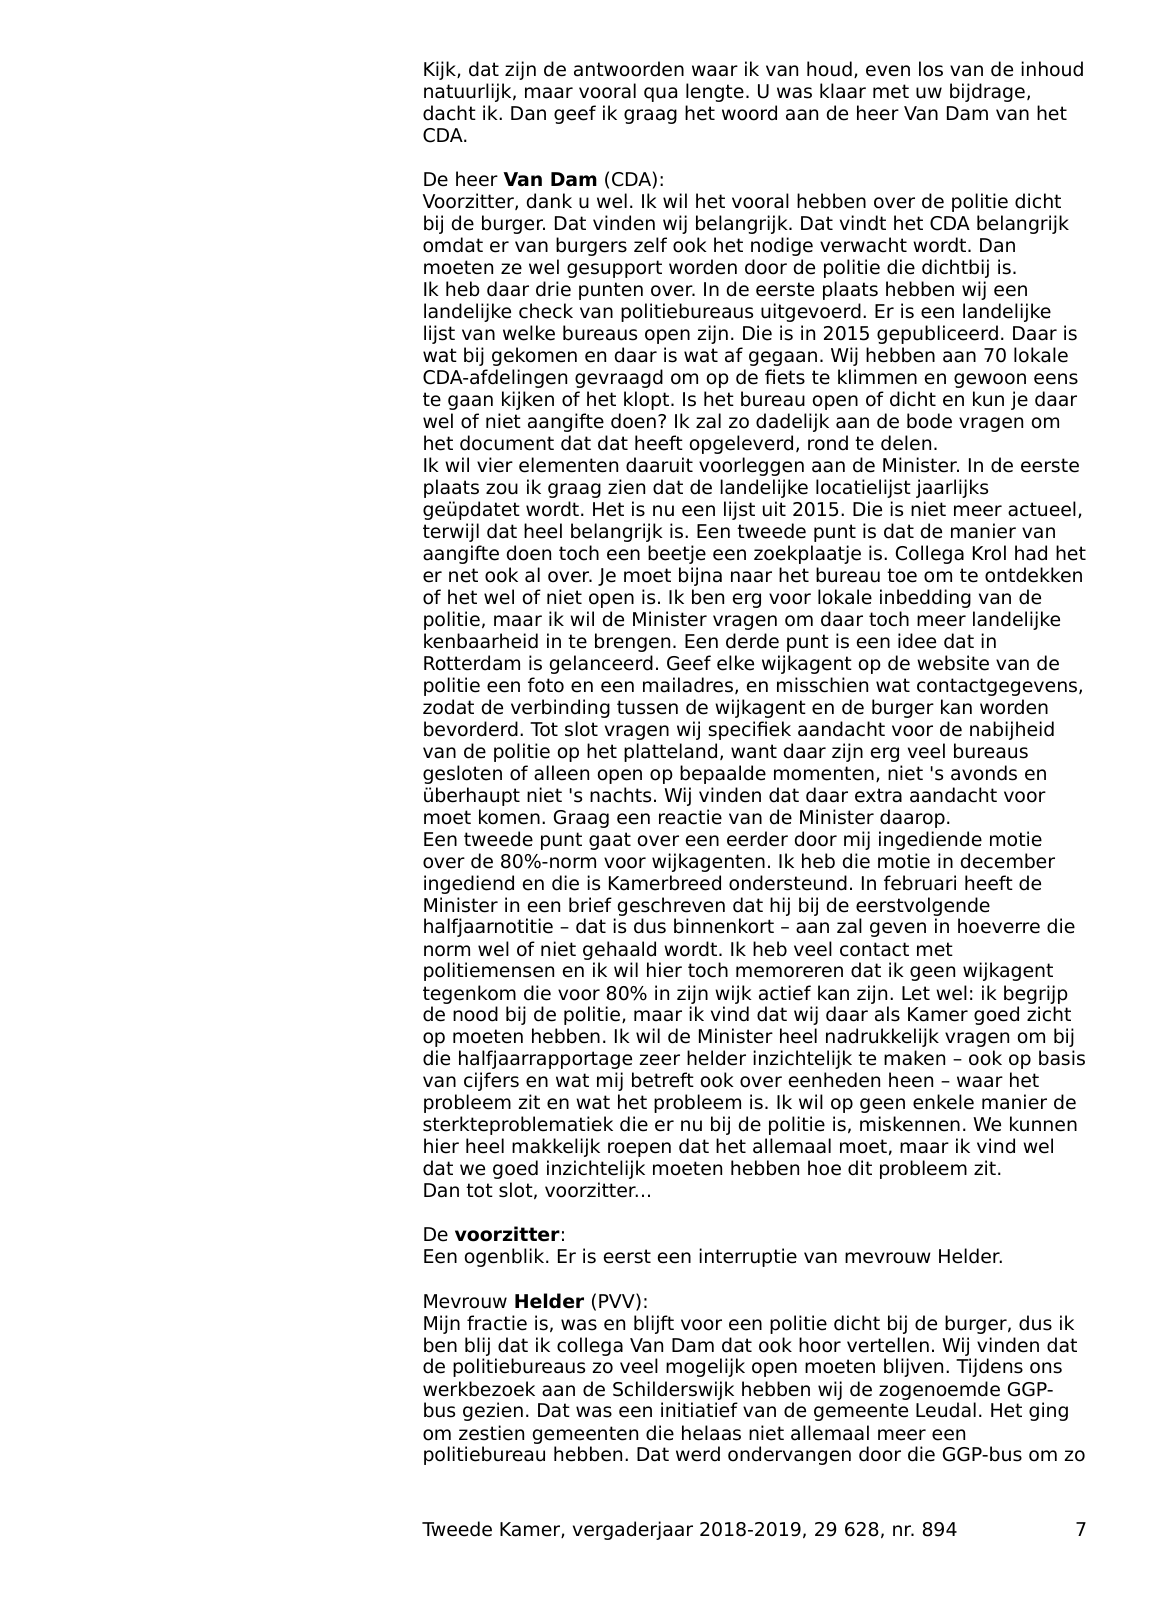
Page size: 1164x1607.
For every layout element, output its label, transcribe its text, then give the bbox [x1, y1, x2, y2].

text Voorzitter, dank u wel. Ik wil het vooral hebben over de politie dicht bij de burger. Dat vinden wij belangrijk. Dat vindt het CDA belangrijk omdat er van burgers zelf ook het nodige verwacht wordt. Dan moeten ze wel gesupport worden door de politie die dichtbij is. [422, 191, 1087, 279]
text Ik wil vier elementen daaruit voorleggen aan de Minister. In de eerste plaats zou ik graag zien dat de landelijke locatielijst jaarlijks geüpdatet wordt. Het is nu een lijst uit 2015. Die is niet meer actueel, terwijl dat heel belangrijk is. Een tweede punt is dat de manier van aangifte doen toch een beetje een zoekplaatje is. Collega Krol had het er net ook al over. Je moet bijna naar het bureau toe om te ontdekken of het wel of niet open is. Ik ben erg voor lokale inbedding van de politie, maar ik wil de Minister vragen om daar toch meer landelijke kenbaarheid in te brengen. Een derde punt is een idee dat in Rotterdam is gelanceerd. Geef elke wijkagent op de website van de politie een foto en een mailadres, en misschien wat contactgegevens, zodat de verbinding tussen de wijkagent en de burger kan worden bevorderd. Tot slot vragen wij specifiek aandacht voor de nabijheid van de politie op het platteland, want daar zijn erg veel bureaus gesloten of alleen open op bepaalde momenten, niet 's avonds en überhaupt niet 's nachts. Wij vinden dat daar extra aandacht voor moet komen. Graag een reactie van de Minister daarop. [422, 455, 1087, 828]
text Dan tot slot, voorzitter... [422, 1180, 1087, 1202]
text Mijn fractie is, was en blijft voor een politie dicht bij de burger, dus ik ben blij dat ik collega Van Dam dat ook hoor vertellen. Wij vinden dat de politiebureaus zo veel mogelijk open moeten blijven. Tijdens ons werkbezoek aan de Schilderswijk hebben wij de zogenoemde GGP-bus gezien. Dat was een initiatief van de gemeente Leudal. Het ging om zestien gemeenten die helaas niet allemaal meer een politiebureau hebben. Dat werd ondervangen door die GGP-bus om zo [422, 1312, 1087, 1466]
text Kijk, dat zijn de antwoorden waar ik van houd, even los van de inhoud natuurlijk, maar vooral qua lengte. U was klaar met uw bijdrage, dacht ik. Dan geef ik graag het woord aan de heer Van Dam van het CDA. [422, 59, 1087, 147]
text Ik heb daar drie punten over. In de eerste plaats hebben wij een landelijke check van politiebureaus uitgevoerd. Er is een landelijke lijst van welke bureaus open zijn. Die is in 2015 gepubliceerd. Daar is wat bij gekomen en daar is wat af gegaan. Wij hebben aan 70 lokale CDA-afdelingen gevraagd om op de fiets te klimmen en gewoon eens te gaan kijken of het klopt. Is het bureau open of dicht en kun je daar wel of niet aangifte doen? Ik zal zo dadelijk aan de bode vragen om het document dat dat heeft opgeleverd, rond te delen. [422, 279, 1087, 455]
text Mevrouw Helder (PVV): [422, 1291, 1087, 1312]
text De voorzitter: [422, 1224, 1087, 1246]
text De heer Van Dam (CDA): [422, 169, 1087, 191]
text Een tweede punt gaat over een eerder door mij ingediende motie over de 80%-norm voor wijkagenten. Ik heb die motie in december ingediend en die is Kamerbreed ondersteund. In februari heeft de Minister in een brief geschreven dat hij bij de eerstvolgende halfjaarnotitie – dat is dus binnenkort – aan zal geven in hoeverre die norm wel of niet gehaald wordt. Ik heb veel contact met politiemensen en ik wil hier toch memoreren dat ik geen wijkagent tegenkom die voor 80% in zijn wijk actief kan zijn. Let wel: ik begrijp de nood bij de politie, maar ik vind dat wij daar als Kamer goed zicht op moeten hebben. Ik wil de Minister heel nadrukkelijk vragen om bij die halfjaarrapportage zeer helder inzichtelijk te maken – ook op basis van cijfers en wat mij betreft ook over eenheden heen – waar het probleem zit en wat het probleem is. Ik wil op geen enkele manier de sterkteproblematiek die er nu bij de politie is, miskennen. We kunnen hier heel makkelijk roepen dat het allemaal moet, maar ik vind wel dat we goed inzichtelijk moeten hebben hoe dit probleem zit. [422, 828, 1087, 1180]
text Een ogenblik. Er is eerst een interruptie van mevrouw Helder. [422, 1246, 1087, 1268]
